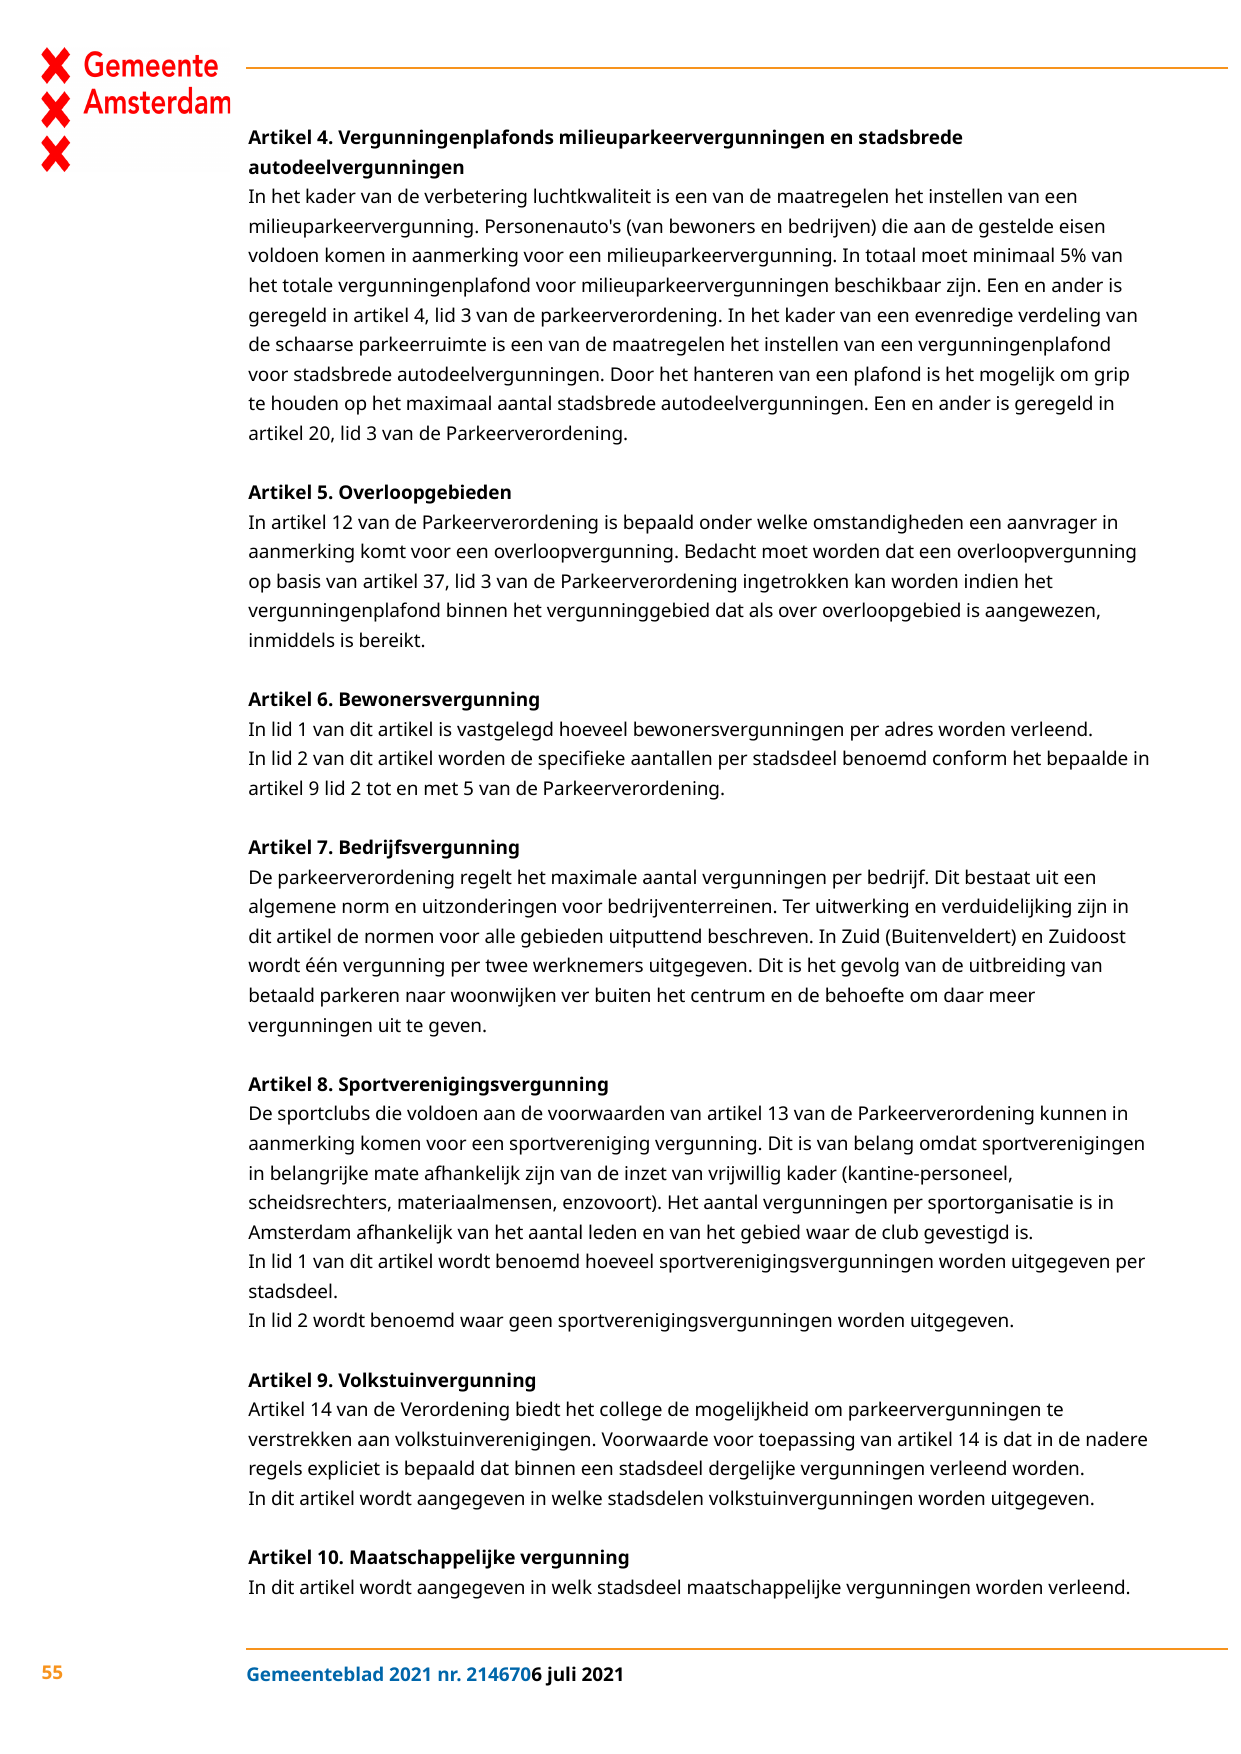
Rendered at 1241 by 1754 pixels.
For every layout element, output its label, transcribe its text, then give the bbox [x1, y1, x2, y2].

text Artikel 7. Bedrijfsvergunning [248, 834, 1152, 860]
text In dit artikel wordt aangegeven in welke stadsdelen volkstuinvergunningen worden uitgegeven. [248, 1485, 1152, 1511]
text De sportclubs die voldoen aan de voorwaarden van artikel 13 van de Parkeerverordening kunnen in aanmerking komen voor een sportvereniging vergunning. Dit is van belang omdat sportverenigingen in belangrijke mate afhankelijk zijn van de inzet van vrijwillig kader (kantine-personeel, scheidsrechters, materiaalmensen, enzovoort). Het aantal vergunningen per sportorganisatie is in Amsterdam afhankelijk van het aantal leden en van het gebied waar de club gevestigd is. [248, 1101, 1152, 1245]
text Artikel 8. Sportverenigingsvergunning [248, 1071, 1152, 1097]
text Artikel 10. Maatschappelijke vergunning [248, 1544, 1152, 1570]
text In artikel 12 van de Parkeerverordening is bepaald onder welke omstandigheden een aanvrager in aanmerking komt voor een overloopvergunning. Bedacht moet worden dat een overloopvergunning op basis van artikel 37, lid 3 van de Parkeerverordening ingetrokken kan worden indien het vergunningenplafond binnen het vergunninggebied dat als over overloopgebied is aangewezen, inmiddels is bereikt. [248, 509, 1152, 653]
text In lid 2 van dit artikel worden de specifieke aantallen per stadsdeel benoemd conform het bepaalde in artikel 9 lid 2 tot en met 5 van de Parkeerverordening. [248, 746, 1152, 801]
text In dit artikel wordt aangegeven in welk stadsdeel maatschappelijke vergunningen worden verleend. [248, 1574, 1152, 1600]
text Artikel 9. Volkstuinvergunning [248, 1367, 1152, 1393]
text De parkeerverordening regelt het maximale aantal vergunningen per bedrijf. Dit bestaat uit een algemene norm en uitzonderingen voor bedrijventerreinen. Ter uitwerking en verduidelijking zijn in dit artikel de normen voor alle gebieden uitputtend beschreven. In Zuid (Buitenveldert) en Zuidoost wordt één vergunning per twee werknemers uitgegeven. Dit is het gevolg van de uitbreiding van betaald parkeren naar woonwijken ver buiten het centrum en de behoefte om daar meer vergunningen uit te geven. [248, 864, 1152, 1038]
text Artikel 14 van de Verordening biedt het college de mogelijkheid om parkeervergunningen te verstrekken aan volkstuinverenigingen. Voorwaarde voor toepassing van artikel 14 is dat in de nadere regels expliciet is bepaald dat binnen een stadsdeel dergelijke vergunningen verleend worden. [248, 1396, 1152, 1481]
picture [41, 47, 231, 172]
text In lid 1 van dit artikel wordt benoemd hoeveel sportverenigingsvergunningen worden uitgegeven per stadsdeel. [248, 1248, 1152, 1304]
text Artikel 4. Vergunningenplafonds milieuparkeervergunningen en stadsbrede autodeelvergunningen [248, 124, 1152, 180]
text Artikel 6. Bewonersvergunning [248, 686, 1152, 712]
text In het kader van de verbetering luchtkwaliteit is een van de maatregelen het instellen van een milieuparkeervergunning. Personenauto's (van bewoners en bedrijven) die aan de gestelde eisen voldoen komen in aanmerking voor een milieuparkeervergunning. In totaal moet minimaal 5% van het totale vergunningenplafond voor milieuparkeervergunningen beschikbaar zijn. Een en ander is geregeld in artikel 4, lid 3 van de parkeerverordening. In het kader van een evenredige verdeling van de schaarse parkeerruimte is een van de maatregelen het instellen van een vergunningenplafond voor stadsbrede autodeelvergunningen. Door het hanteren van een plafond is het mogelijk om grip te houden op het maximaal aantal stadsbrede autodeelvergunningen. Een en ander is geregeld in artikel 20, lid 3 van de Parkeerverordening. [248, 183, 1152, 446]
text In lid 2 wordt benoemd waar geen sportverenigingsvergunningen worden uitgegeven. [248, 1308, 1152, 1333]
text In lid 1 van dit artikel is vastgelegd hoeveel bewonersvergunningen per adres worden verleend. [248, 716, 1152, 742]
text Artikel 5. Overloopgebieden [248, 479, 1152, 505]
